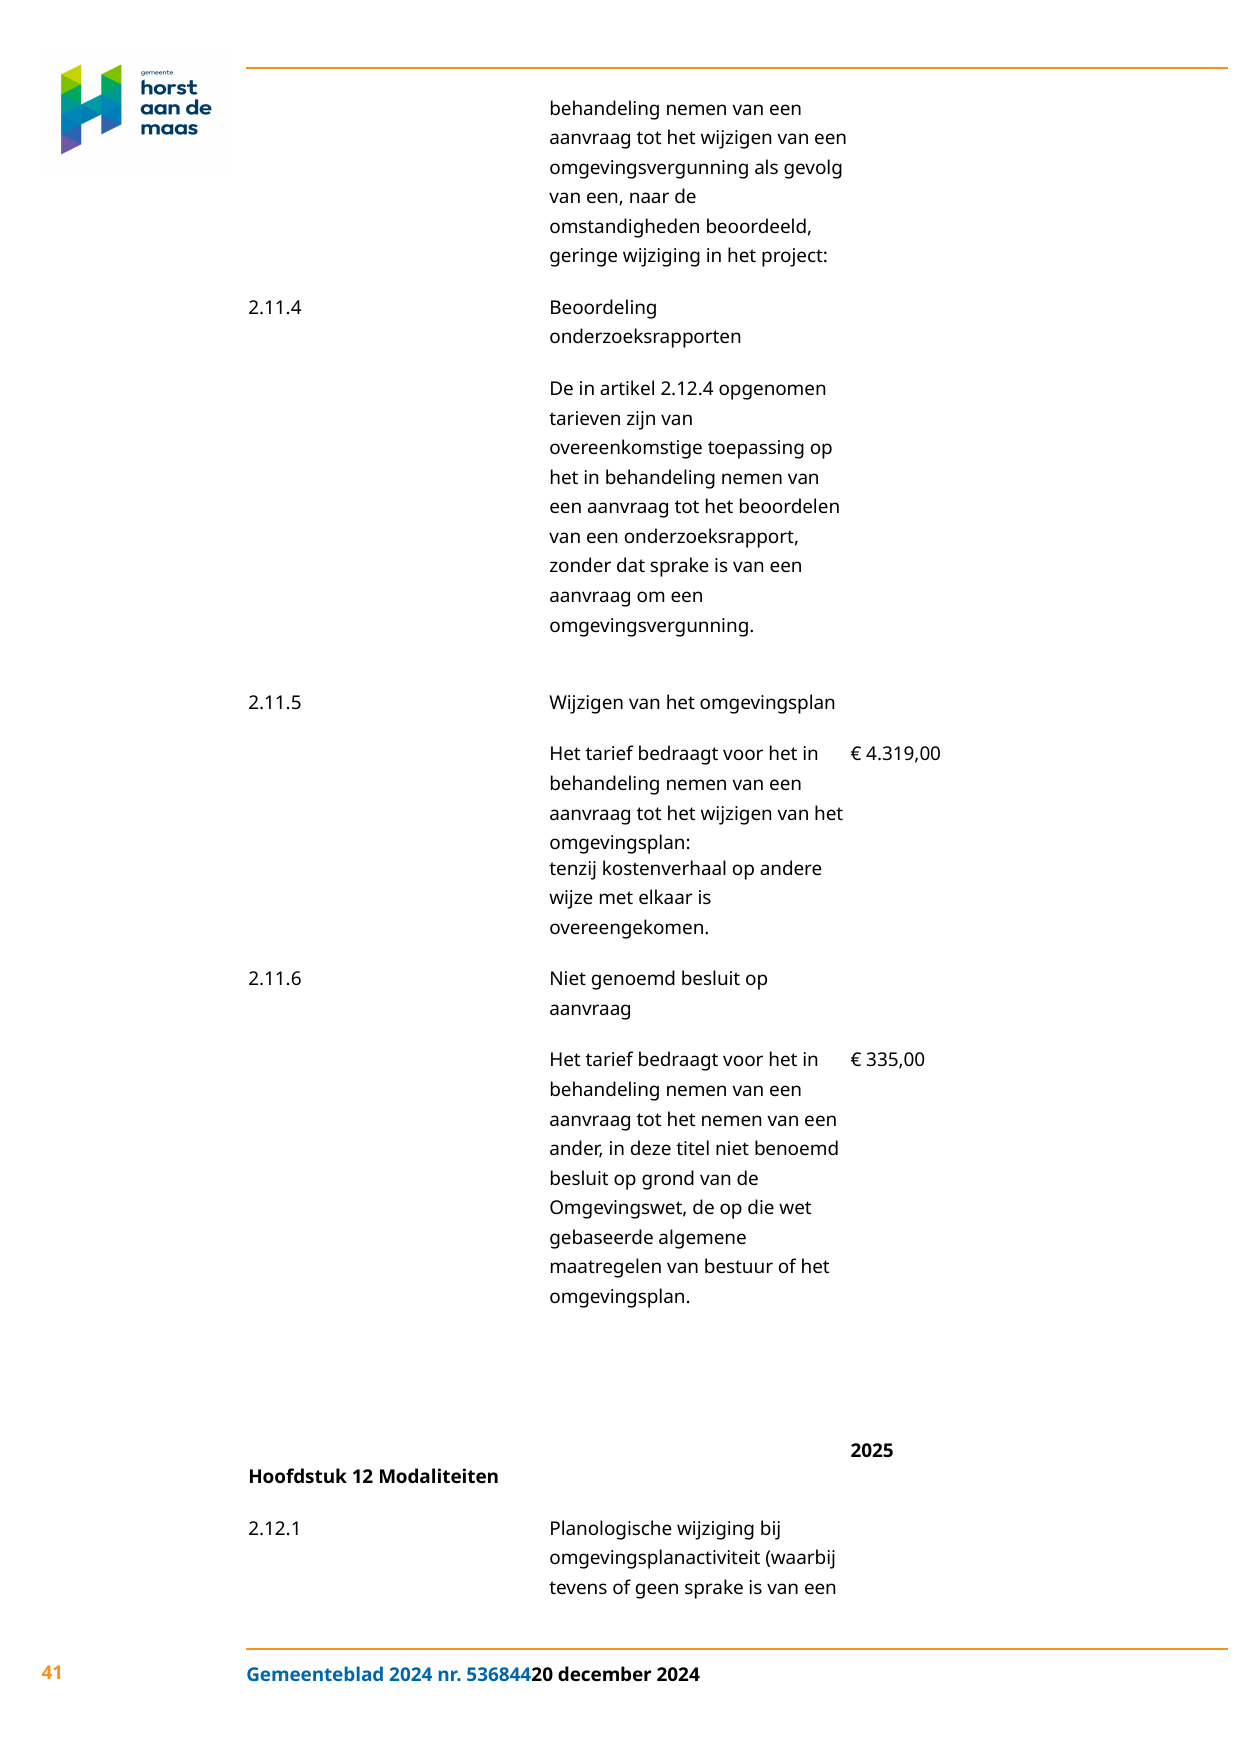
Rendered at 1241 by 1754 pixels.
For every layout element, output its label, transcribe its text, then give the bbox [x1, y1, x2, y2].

table_cell [850, 269, 1152, 294]
table_cell Het tarief bedraagt voor het in behandeling nemen van een aanvraag tot het wijzigen van het omgevingsplan: [549, 741, 850, 855]
table_cell [248, 663, 549, 689]
table_cell tenzij kostenverhaal op andere wijze met elkaar is overeengekomen. [549, 855, 850, 940]
table_cell [248, 940, 549, 966]
table_cell Wijzigen van het omgevingsplan [549, 689, 850, 715]
table_cell [549, 715, 850, 741]
table_cell [549, 1489, 850, 1515]
table_cell [850, 1464, 1152, 1489]
table_cell [850, 95, 1152, 268]
table_cell [549, 638, 850, 663]
table_cell Beoordeling onderzoeksrapporten [549, 294, 850, 349]
table_cell Hoofdstuk 12 Modaliteiten [248, 1464, 850, 1489]
table_cell [549, 1438, 850, 1463]
table_cell 2025 [850, 1438, 1152, 1463]
table_cell 2.11.6 [248, 966, 549, 1021]
table_cell [248, 741, 549, 855]
table_cell [850, 689, 1152, 715]
table_cell [850, 375, 1152, 638]
table_cell 2.11.4 [248, 294, 549, 349]
table_cell [549, 1386, 850, 1412]
table_cell [248, 1361, 549, 1386]
table_cell [850, 638, 1152, 663]
table_cell [248, 1021, 549, 1047]
table_cell [248, 1412, 549, 1438]
table_cell [850, 350, 1152, 375]
table_cell [248, 1335, 549, 1361]
table_cell [850, 715, 1152, 741]
table_cell [850, 294, 1152, 349]
table_cell [850, 940, 1152, 966]
table_cell [549, 940, 850, 966]
table_cell [850, 1386, 1152, 1412]
table_cell [248, 1309, 549, 1335]
table_cell [248, 350, 549, 375]
table_cell [850, 1021, 1152, 1047]
table_cell [850, 1412, 1152, 1438]
table_cell Planologische wijziging bij omgevingsplanactiviteit (waarbij tevens of geen sprake is van een [549, 1515, 850, 1600]
table_cell [549, 269, 850, 294]
table_cell [850, 1489, 1152, 1515]
table_cell [850, 1515, 1152, 1600]
table_cell Het tarief bedraagt voor het in behandeling nemen van een aanvraag tot het nemen van een ander, in deze titel niet benoemd besluit op grond van de Omgevingswet, de op die wet gebaseerde algemene maatregelen van bestuur of het omgevingsplan. [549, 1047, 850, 1309]
table_cell [850, 1361, 1152, 1386]
table_cell € 4.319,00 [850, 741, 1152, 855]
table_cell [248, 95, 549, 268]
picture [41, 47, 231, 172]
table_cell [549, 1412, 850, 1438]
table_cell [248, 638, 549, 663]
table_cell [850, 663, 1152, 689]
table_cell [248, 375, 549, 638]
table_cell [549, 350, 850, 375]
table_cell 2.12.1 [248, 1515, 549, 1600]
table_cell [549, 1309, 850, 1335]
table_cell [248, 715, 549, 741]
table_cell [248, 269, 549, 294]
table_cell [248, 1386, 549, 1412]
table_cell Niet genoemd besluit op aanvraag [549, 966, 850, 1021]
table_cell € 335,00 [850, 1047, 1152, 1309]
table_cell [549, 1335, 850, 1361]
table_cell [549, 663, 850, 689]
table_cell [850, 1309, 1152, 1335]
table_cell [248, 855, 549, 940]
table_cell [850, 1335, 1152, 1361]
table_cell [549, 1361, 850, 1386]
table_cell behandeling nemen van een aanvraag tot het wijzigen van een omgevingsvergunning als gevolg van een, naar de omstandigheden beoordeeld, geringe wijziging in het project: [549, 95, 850, 268]
table_cell [248, 1489, 549, 1515]
table_cell [850, 966, 1152, 1021]
table_cell [248, 1438, 549, 1463]
table_cell [248, 1047, 549, 1309]
table_cell 2.11.5 [248, 689, 549, 715]
table_cell [549, 1021, 850, 1047]
table_cell De in artikel 2.12.4 opgenomen tarieven zijn van overeenkomstige toepassing op het in behandeling nemen van een aanvraag tot het beoordelen van een onderzoeksrapport, zonder dat sprake is van een aanvraag om een omgevingsvergunning. [549, 375, 850, 638]
table_cell [850, 855, 1152, 940]
